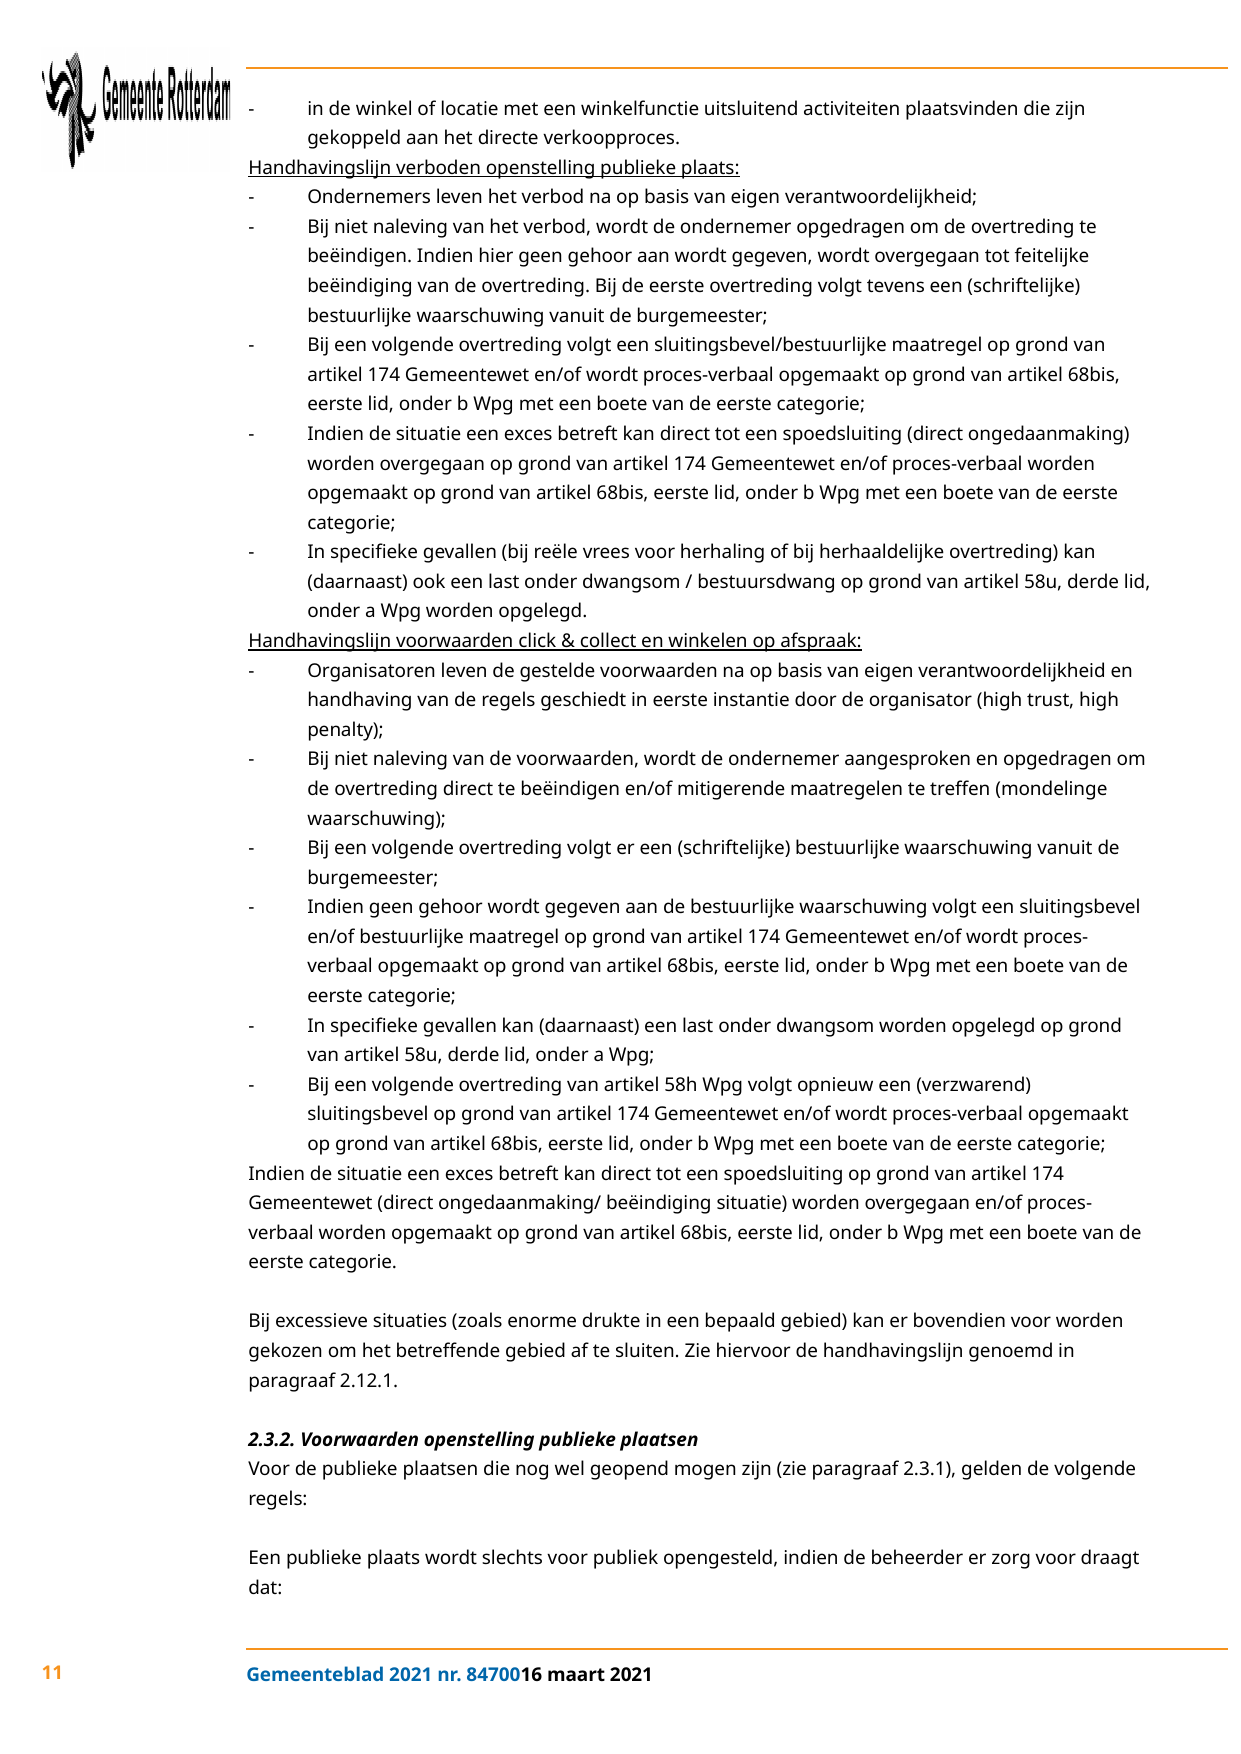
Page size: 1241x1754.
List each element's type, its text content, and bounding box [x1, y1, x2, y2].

list In specifieke gevallen kan (daarnaast) een last onder dwangsom worden opgelegd op grond van artikel 58u, derde lid, onder a Wpg; [248, 1012, 1152, 1067]
list in de winkel of locatie met een winkelfunctie uitsluitend activiteiten plaatsvinden die zijn gekoppeld aan het directe verkoopproces. [248, 95, 1152, 150]
list Bij een volgende overtreding volgt een sluitingsbevel/bestuurlijke maatregel op grond van artikel 174 Gemeentewet en/of wordt proces-verbaal opgemaakt op grond van artikel 68bis, eerste lid, onder b Wpg met een boete van de eerste categorie; [248, 331, 1152, 416]
list Organisatoren leven de gestelde voorwaarden na op basis van eigen verantwoordelijkheid en handhaving van de regels geschiedt in eerste instantie door de organisator (high trust, high penalty); [248, 657, 1152, 742]
text Voor de publieke plaatsen die nog wel geopend mogen zijn (zie paragraaf 2.3.1), gelden de volgende regels: [248, 1456, 1152, 1511]
text 2.3.2. Voorwaarden openstelling publieke plaatsen [248, 1426, 1152, 1452]
text Bij excessieve situaties (zoals enorme drukte in een bepaald gebied) kan er bovendien voor worden gekozen om het betreffende gebied af te sluiten. Zie hiervoor de handhavingslijn genoemd in paragraaf 2.12.1. [248, 1308, 1152, 1393]
list Bij niet naleving van de voorwaarden, wordt de ondernemer aangesproken en opgedragen om de overtreding direct te beëindigen en/of mitigerende maatregelen te treffen (mondelinge waarschuwing); [248, 746, 1152, 831]
list Ondernemers leven het verbod na op basis van eigen verantwoordelijkheid; [248, 183, 1152, 209]
text Indien de situatie een exces betreft kan direct tot een spoedsluiting op grond van artikel 174 Gemeentewet (direct ongedaanmaking/ beëindiging situatie) worden overgegaan en/of proces-verbaal worden opgemaakt op grond van artikel 68bis, eerste lid, onder b Wpg met een boete van de eerste categorie. [248, 1160, 1152, 1274]
list In specifieke gevallen (bij reële vrees voor herhaling of bij herhaaldelijke overtreding) kan (daarnaast) ook een last onder dwangsom / bestuursdwang op grond van artikel 58u, derde lid, onder a Wpg worden opgelegd. [248, 538, 1152, 623]
list Bij niet naleving van het verbod, wordt de ondernemer opgedragen om de overtreding te beëindigen. Indien hier geen gehoor aan wordt gegeven, wordt overgegaan tot feitelijke beëindiging van de overtreding. Bij de eerste overtreding volgt tevens een (schriftelijke) bestuurlijke waarschuwing vanuit de burgemeester; [248, 213, 1152, 328]
list Bij een volgende overtreding van artikel 58h Wpg volgt opnieuw een (verzwarend) sluitingsbevel op grond van artikel 174 Gemeentewet en/of wordt proces-verbaal opgemaakt op grond van artikel 68bis, eerste lid, onder b Wpg met een boete van de eerste categorie; [248, 1071, 1152, 1156]
list Bij een volgende overtreding volgt er een (schriftelijke) bestuurlijke waarschuwing vanuit de burgemeester; [248, 834, 1152, 890]
text Handhavingslijn verboden openstelling publieke plaats: [248, 154, 1152, 180]
text Handhavingslijn voorwaarden click & collect en winkelen op afspraak: [248, 627, 1152, 653]
list Indien geen gehoor wordt gegeven aan de bestuurlijke waarschuwing volgt een sluitingsbevel en/of bestuurlijke maatregel op grond van artikel 174 Gemeentewet en/of wordt proces-verbaal opgemaakt op grond van artikel 68bis, eerste lid, onder b Wpg met een boete van de eerste categorie; [248, 893, 1152, 1008]
picture [41, 47, 231, 172]
text Een publieke plaats wordt slechts voor publiek opengesteld, indien de beheerder er zorg voor draagt dat: [248, 1544, 1152, 1600]
list Indien de situatie een exces betreft kan direct tot een spoedsluiting (direct ongedaanmaking) worden overgegaan op grond van artikel 174 Gemeentewet en/of proces-verbaal worden opgemaakt op grond van artikel 68bis, eerste lid, onder b Wpg met een boete van de eerste categorie; [248, 420, 1152, 535]
